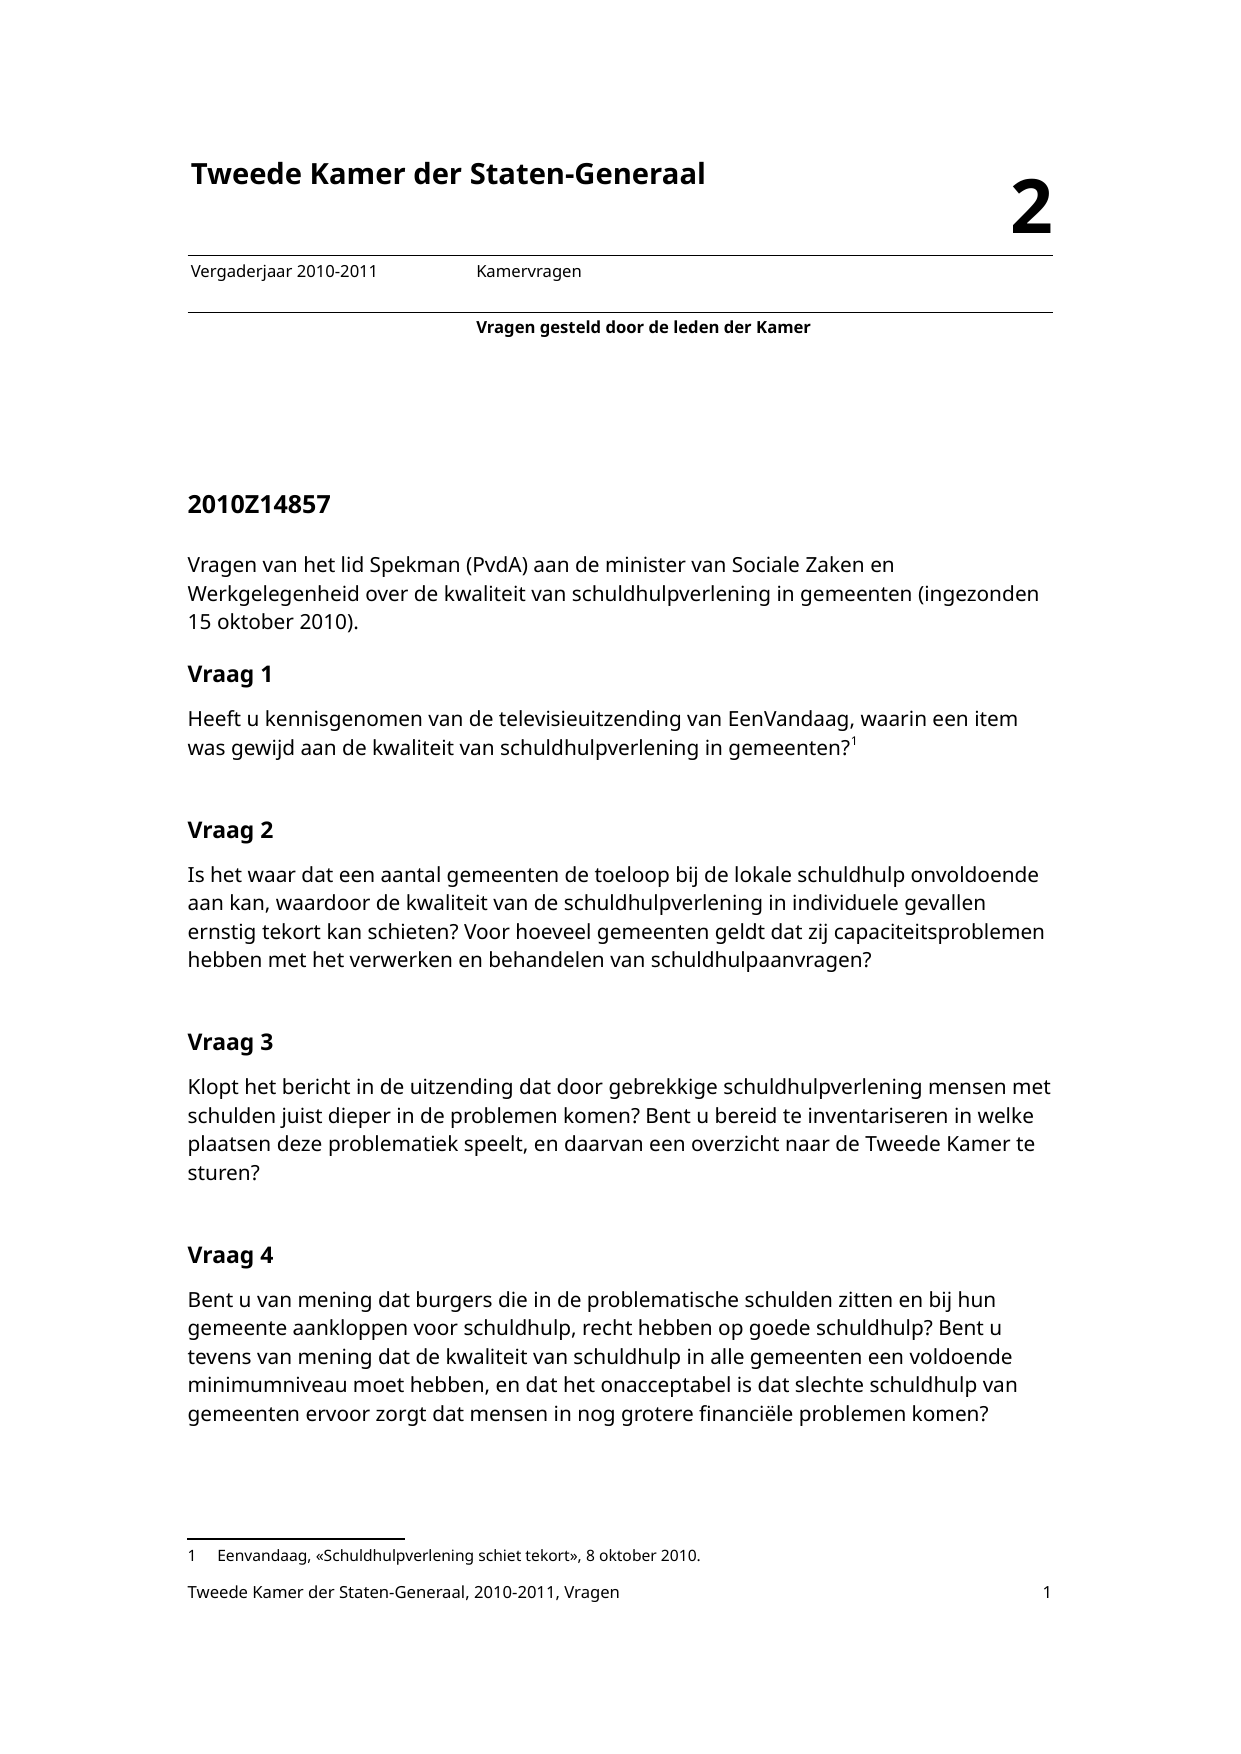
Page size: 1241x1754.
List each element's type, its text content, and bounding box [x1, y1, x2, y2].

table_cell Vragen gesteld door de leden der Kamer [473, 313, 1053, 339]
text Heeft u kennisgenomen van de televisieuitzending van EenVandaag, waarin een item was gewijd aan de kwaliteit van schuldhulpverlening in gemeenten? [187, 704, 1053, 761]
table_header 2 [880, 150, 1053, 255]
table_cell [188, 313, 473, 339]
text Klopt het bericht in de uitzending dat door gebrekkige schuldhulpverlening mensen met schulden juist dieper in de problemen komen? Bent u bereid te inventariseren in welke plaatsen deze problematiek speelt, en daarvan een overzicht naar de Tweede Kamer te sturen? [187, 1072, 1053, 1186]
table_cell Vergaderjaar 2010-2011 [188, 256, 473, 312]
table_header Tweede Kamer der Staten-Generaal [188, 150, 879, 255]
subtitle Vraag 3 [187, 1026, 1053, 1057]
table_cell Kamervragen [473, 256, 1053, 312]
subtitle Vraag 4 [187, 1239, 1053, 1270]
text Eenvandaag, «Schuldhulpverlening schiet tekort», 8 oktober 2010. [187, 1538, 1053, 1566]
text Bent u van mening dat burgers die in de problematische schulden zitten en bij hun gemeente aankloppen voor schuldhulp, recht hebben op goede schuldhulp? Bent u tevens van mening dat de kwaliteit van schuldhulp in alle gemeenten een voldoende minimumniveau moet hebben, en dat het onacceptabel is dat slechte schuldhulp van gemeenten ervoor zorgt dat mensen in nog grotere financiële problemen komen? [187, 1285, 1053, 1427]
subtitle Vraag 1 [187, 658, 1053, 689]
subtitle Vraag 2 [187, 814, 1053, 845]
text Is het waar dat een aantal gemeenten de toeloop bij de lokale schuldhulp onvoldoende aan kan, waardoor de kwaliteit van de schuldhulpverlening in individuele gevallen ernstig tekort kan schieten? Voor hoeveel gemeenten geldt dat zij capaciteitsproblemen hebben met het verwerken en behandelen van schuldhulpaanvragen? [187, 860, 1053, 974]
text 2010Z14857 [187, 487, 1053, 521]
text Vragen van het lid Spekman (PvdA) aan de minister van Sociale Zaken en Werkgelegenheid over de kwaliteit van schuldhulpverlening in gemeenten (ingezonden 15 oktober 2010). [187, 550, 1053, 636]
